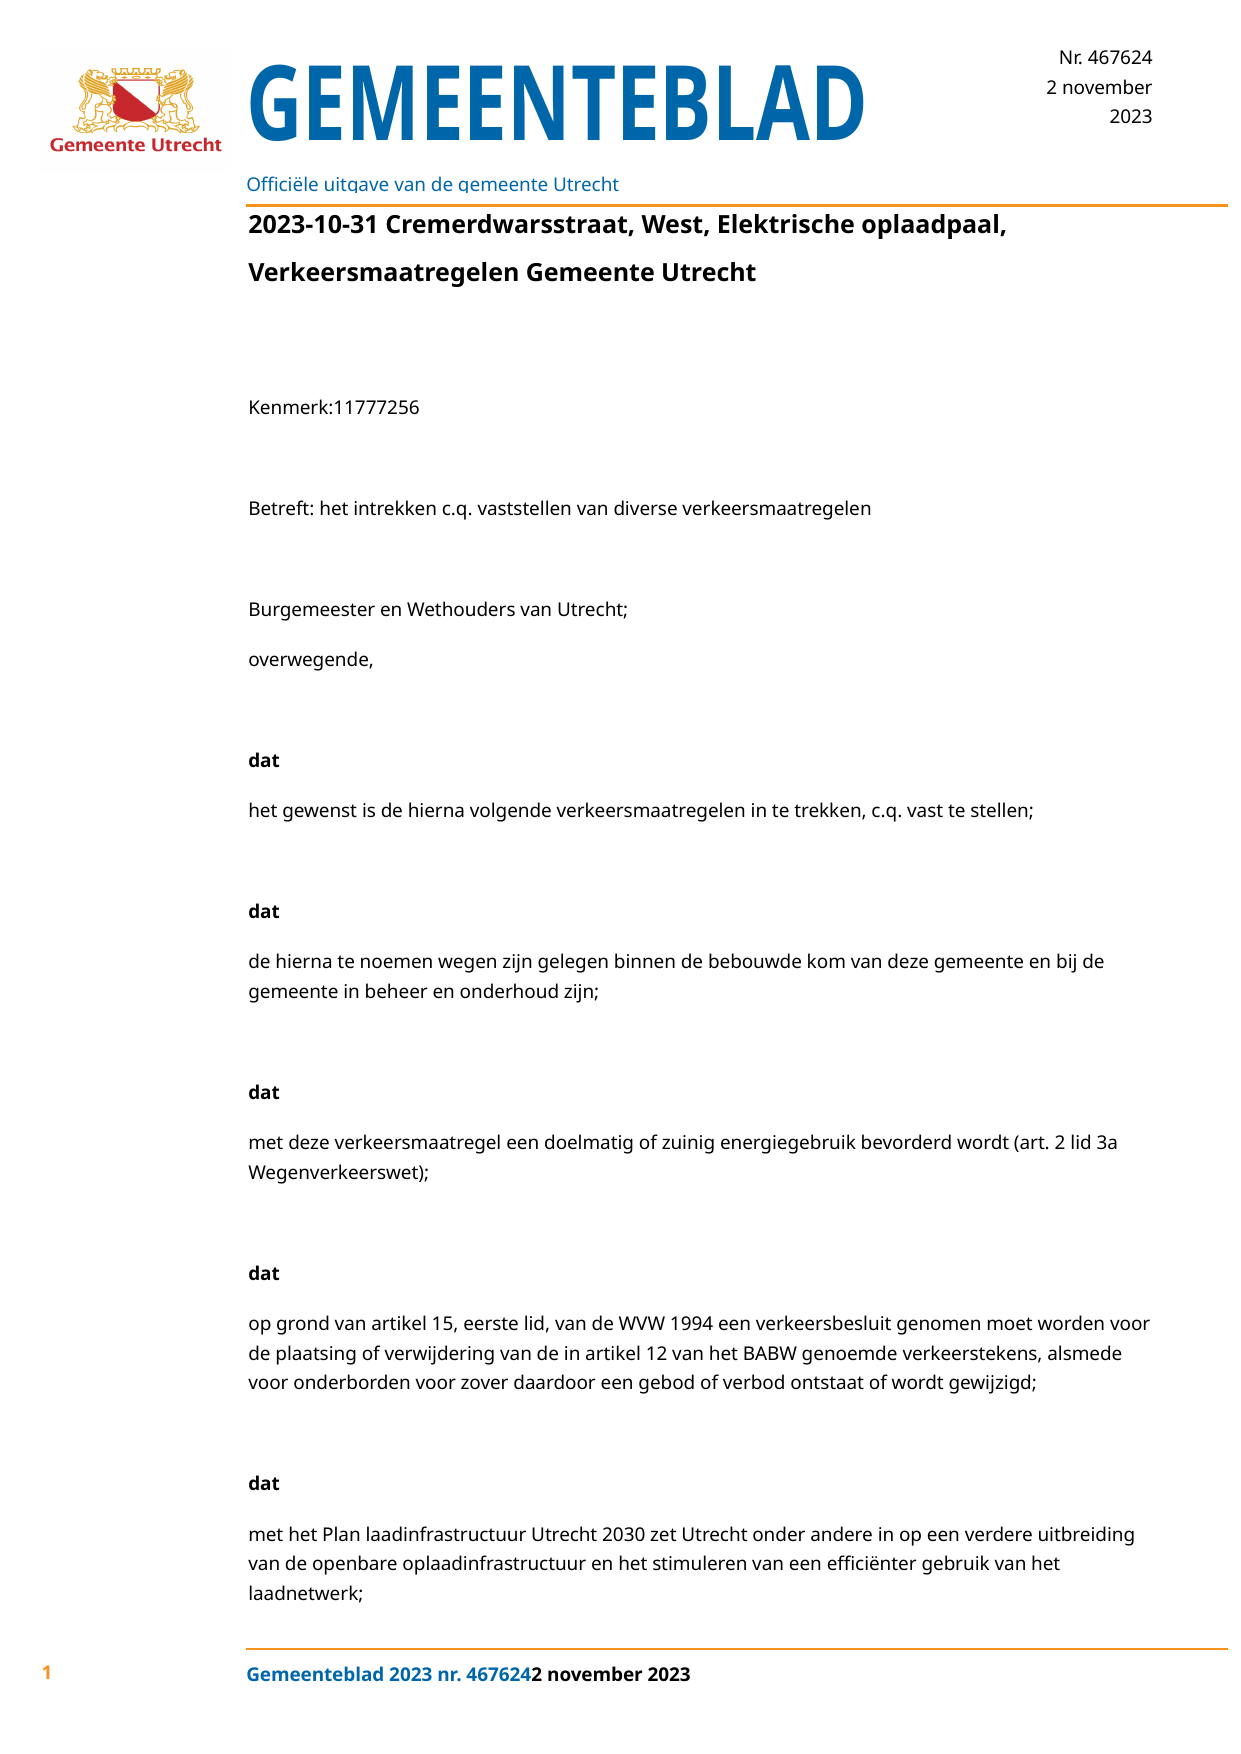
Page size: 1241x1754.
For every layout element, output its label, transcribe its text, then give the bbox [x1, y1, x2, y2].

text met het Plan laadinfrastructuur Utrecht 2030 zet Utrecht onder andere in op een verdere uitbreiding van de openbare oplaadinfrastructuur en het stimuleren van een efficiënter gebruik van het laadnetwerk; [248, 1521, 1152, 1606]
picture [41, 47, 231, 172]
text het gewenst is de hierna volgende verkeersmaatregelen in te trekken, c.q. vast te stellen; [248, 797, 1152, 823]
text dat [248, 747, 1152, 773]
text dat [248, 1079, 1152, 1105]
text 2023-10-31 Cremerdwarsstraat, West, Elektrische oplaadpaal, Verkeersmaatregelen Gemeente Utrecht [248, 207, 1152, 288]
text met deze verkeersmaatregel een doelmatig of zuinig energiegebruik bevorderd wordt (art. 2 lid 3a Wegenverkeerswet); [248, 1129, 1152, 1185]
text dat [248, 1470, 1152, 1496]
text Burgemeester en Wethouders van Utrecht; [248, 596, 1152, 621]
text de hierna te noemen wegen zijn gelegen binnen de bebouwde kom van deze gemeente en bij de gemeente in beheer en onderhoud zijn; [248, 949, 1152, 1004]
text Betreft: het intrekken c.q. vaststellen van diverse verkeersmaatregelen [248, 495, 1152, 521]
text overwegende, [248, 646, 1152, 672]
text dat [248, 898, 1152, 924]
text dat [248, 1260, 1152, 1286]
text Kenmerk:11777256 [248, 394, 1152, 420]
text op grond van artikel 15, eerste lid, van de WVW 1994 een verkeersbesluit genomen moet worden voor de plaatsing of verwijdering van de in artikel 12 van het BABW genoemde verkeerstekens, alsmede voor onderborden voor zover daardoor een gebod of verbod ontstaat of wordt gewijzigd; [248, 1310, 1152, 1395]
